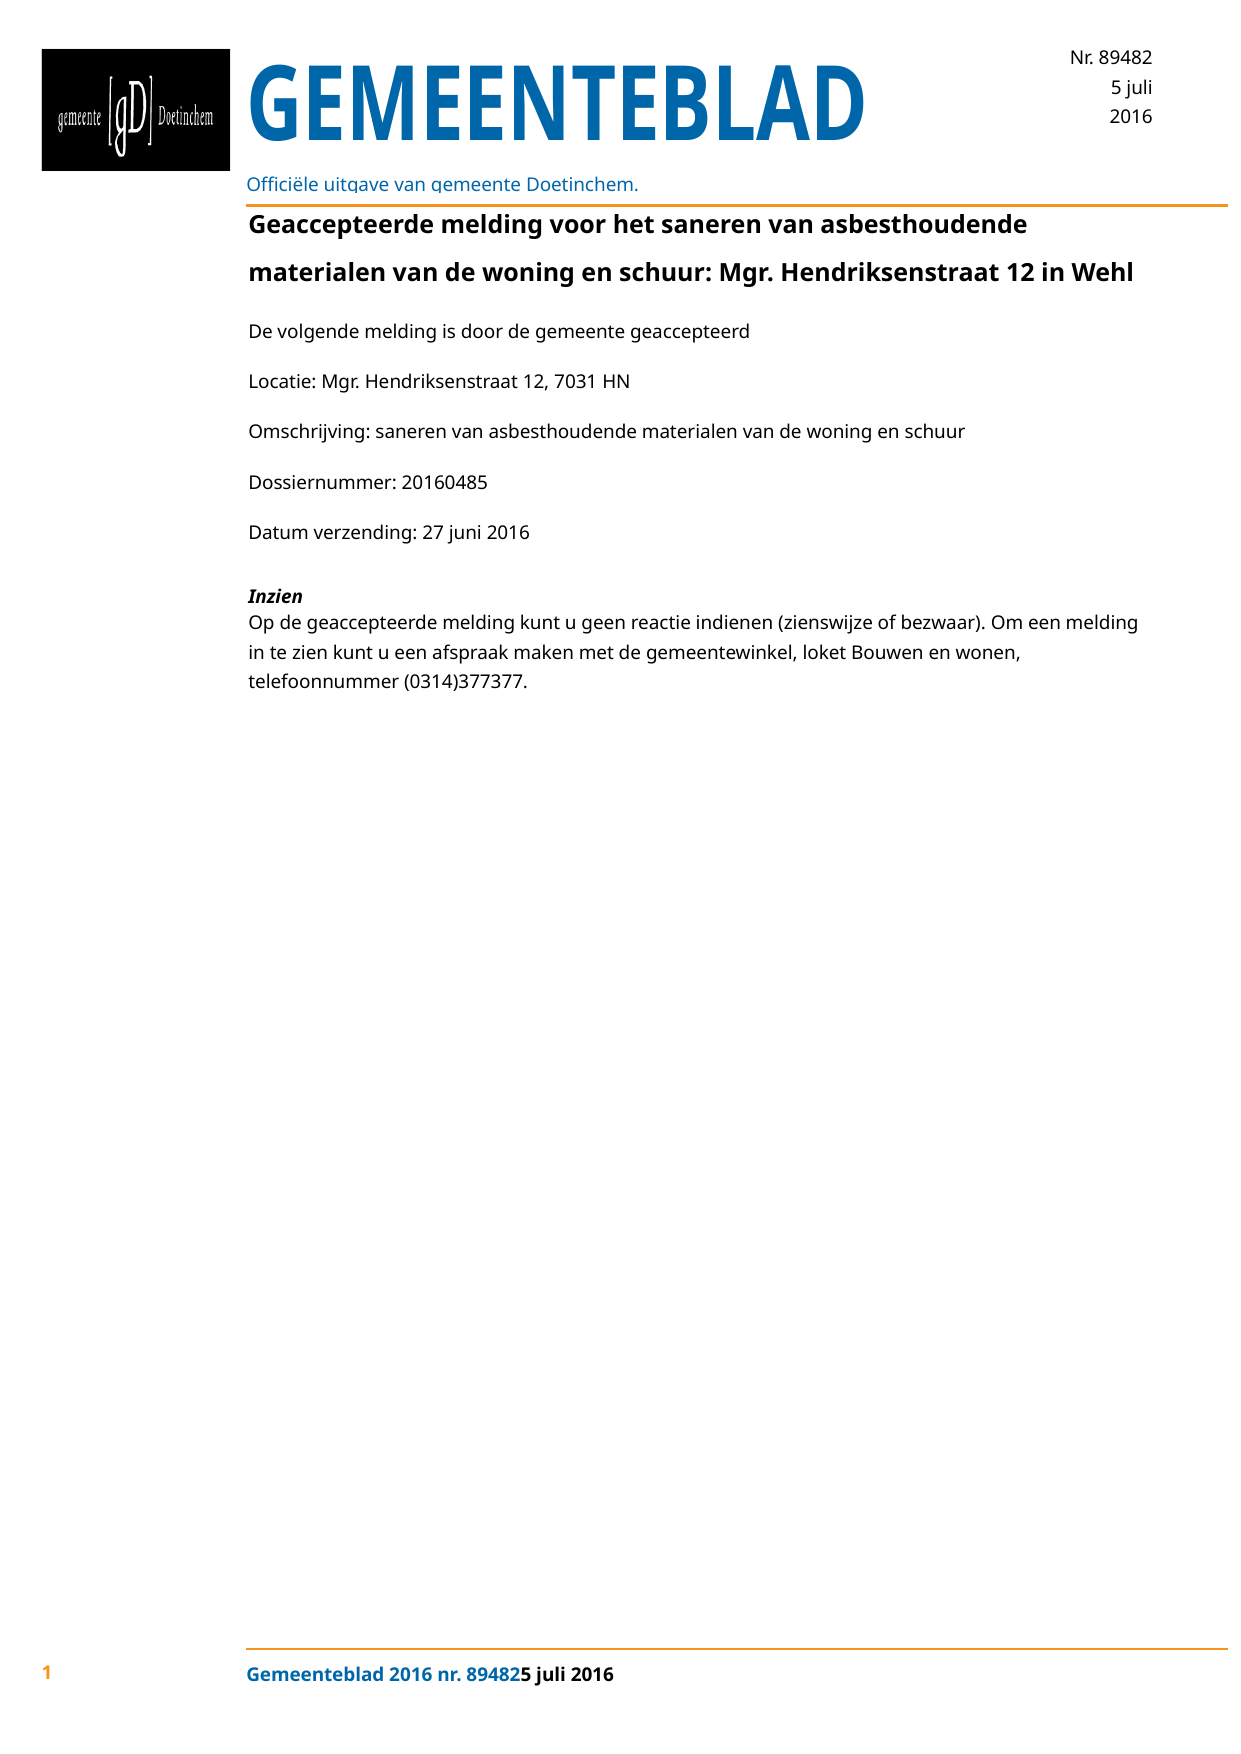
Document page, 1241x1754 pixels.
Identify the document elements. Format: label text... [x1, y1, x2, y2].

text Omschrijving: saneren van asbesthoudende materialen van de woning en schuur [248, 419, 1152, 444]
text Geaccepteerde melding voor het saneren van asbesthoudende materialen van de woning en schuur: Mgr. Hendriksenstraat 12 in Wehl [248, 207, 1152, 288]
text Locatie: Mgr. Hendriksenstraat 12, 7031 HN [248, 368, 1152, 394]
text Inzien [248, 583, 1152, 609]
text Datum verzending: 27 juni 2016 [248, 519, 1152, 545]
text Dossiernummer: 20160485 [248, 469, 1152, 495]
text Op de geaccepteerde melding kunt u geen reactie indienen (zienswijze of bezwaar). Om een melding in te zien kunt u een afspraak maken met de gemeentewinkel, loket Bouwen en wonen, telefoonnummer (0314)377377. [248, 609, 1152, 694]
picture [41, 47, 231, 172]
text De volgende melding is door de gemeente geaccepteerd [248, 318, 1152, 344]
